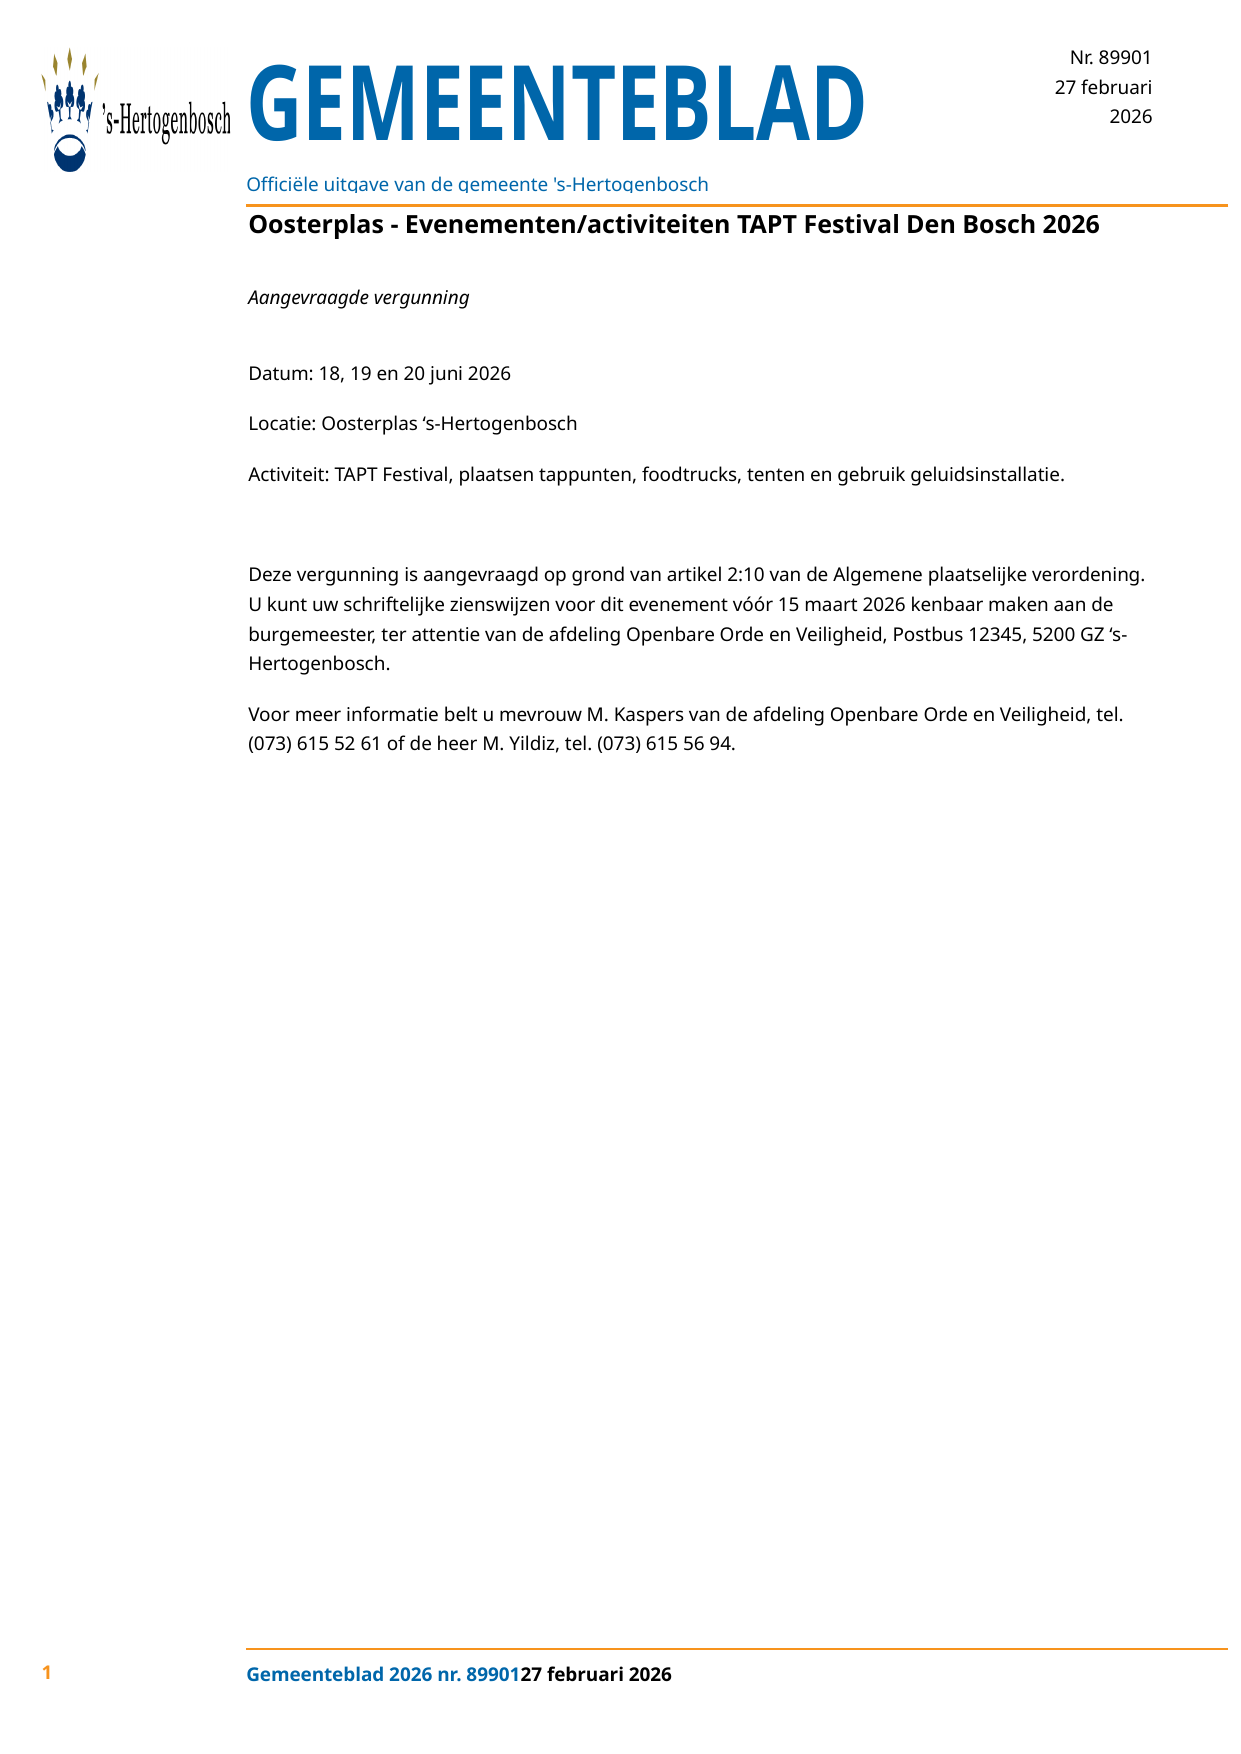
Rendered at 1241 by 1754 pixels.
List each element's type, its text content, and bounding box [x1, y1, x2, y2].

text Voor meer informatie belt u mevrouw M. Kaspers van de afdeling Openbare Orde en Veiligheid, tel. (073) 615 52 61 of de heer M. Yildiz, tel. (073) 615 56 94. [248, 701, 1152, 756]
text Locatie: Oosterplas ‘s-Hertogenbosch [248, 410, 1152, 436]
text Aangevraagde vergunning [248, 284, 1152, 309]
picture [41, 47, 231, 172]
text Datum: 18, 19 en 20 juni 2026 [248, 360, 1152, 386]
text Activiteit: TAPT Festival, plaatsen tappunten, foodtrucks, tenten en gebruik geluidsinstallatie. [248, 461, 1152, 487]
text Deze vergunning is aangevraagd op grond van artikel 2:10 van de Algemene plaatselijke verordening. U kunt uw schriftelijke zienswijzen voor dit evenement vóór 15 maart 2026 kenbaar maken aan de burgemeester, ter attentie van de afdeling Openbare Orde en Veiligheid, Postbus 12345, 5200 GZ ‘s-Hertogenbosch. [248, 562, 1152, 676]
text Oosterplas - Evenementen/activiteiten TAPT Festival Den Bosch 2026 [248, 207, 1152, 241]
